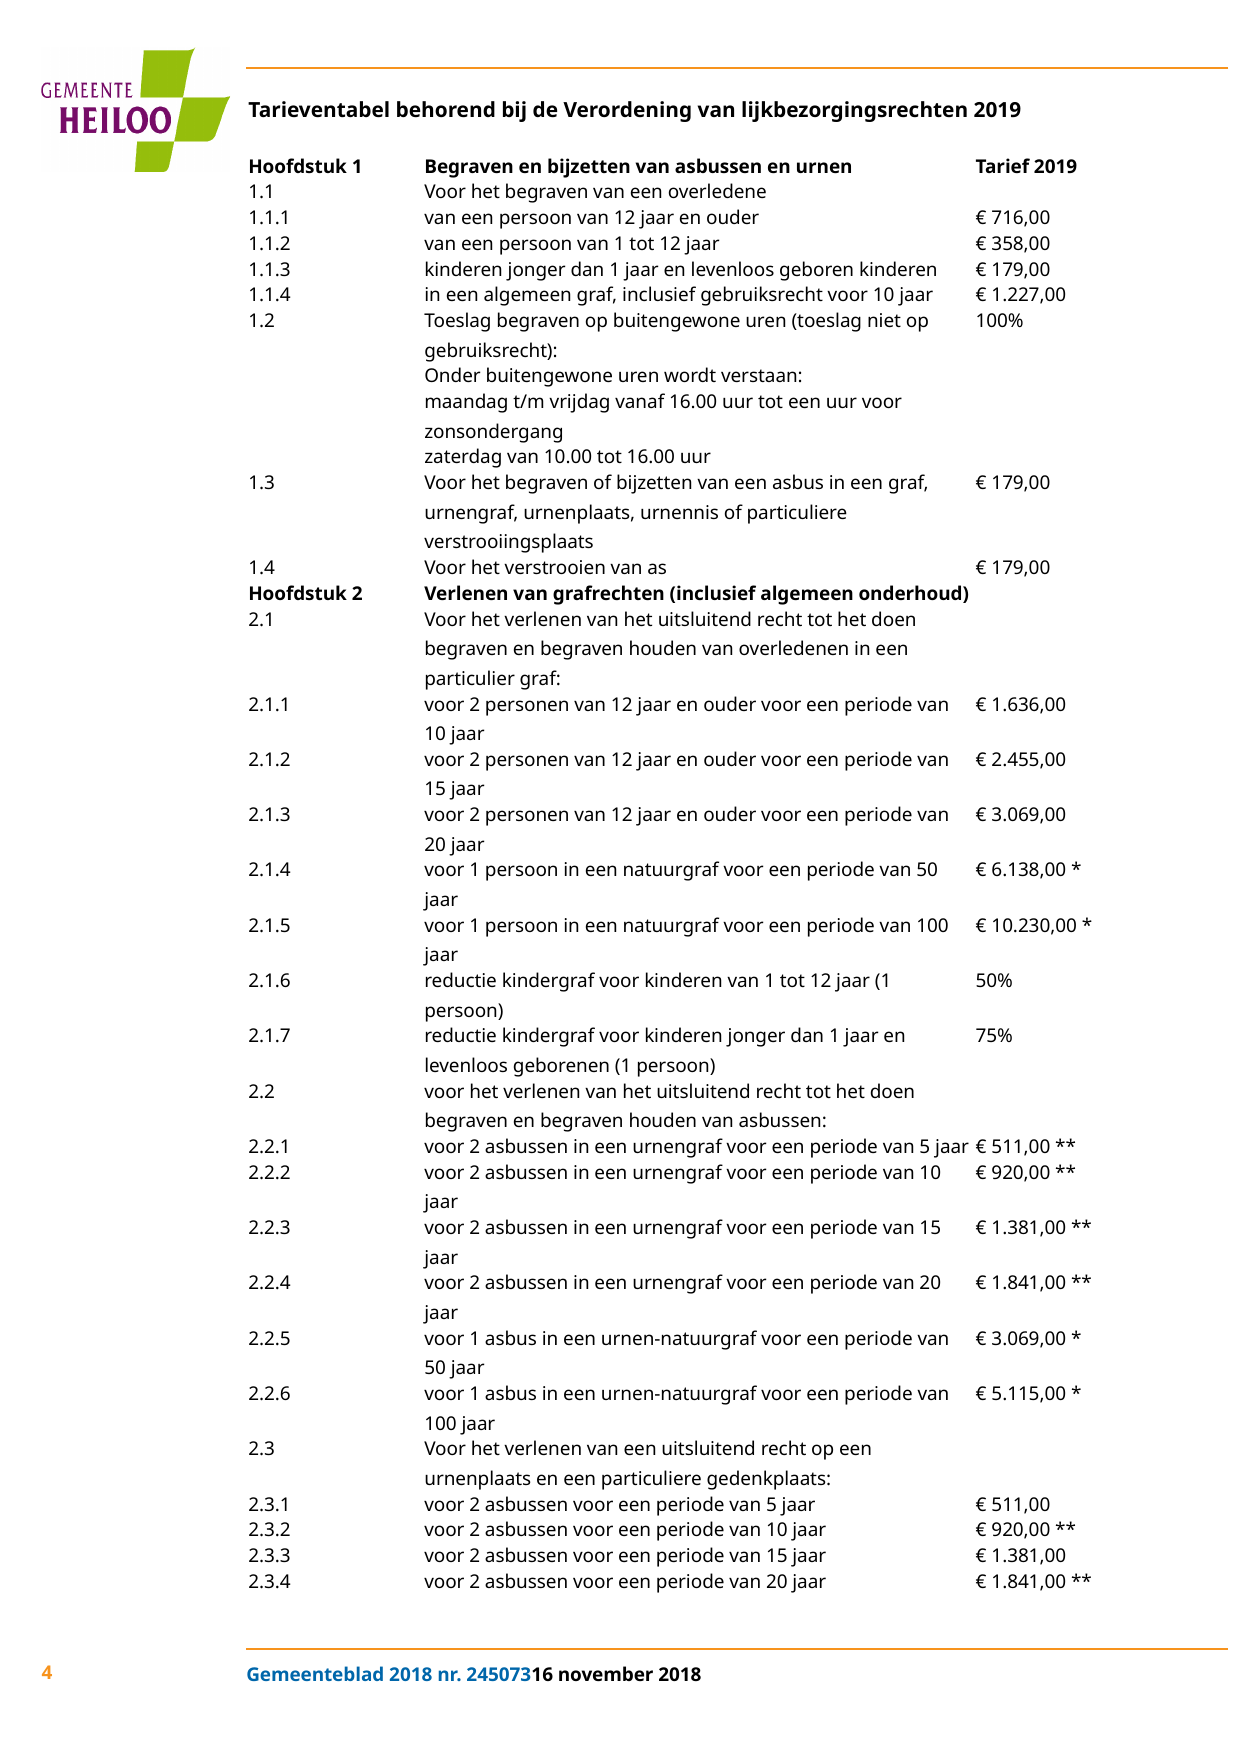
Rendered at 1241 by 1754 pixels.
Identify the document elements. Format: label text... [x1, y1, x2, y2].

table_cell € 179,00 [975, 554, 1152, 580]
table_cell voor 1 persoon in een natuurgraf voor een periode van 50 jaar [424, 857, 975, 912]
table_cell voor 2 asbussen in een urnengraf voor een periode van 5 jaar [424, 1133, 975, 1159]
table_cell [975, 363, 1152, 388]
table_cell € 1.227,00 [975, 282, 1152, 307]
table_cell kinderen jonger dan 1 jaar en levenloos geboren kinderen [424, 256, 975, 282]
table_cell [975, 179, 1152, 204]
table_cell Hoofdstuk 2 [248, 580, 424, 606]
table_cell Voor het verlenen van een uitsluitend recht op een urnenplaats en een particuliere gedenkplaats: [424, 1436, 975, 1491]
table_cell 1.1.2 [248, 230, 424, 256]
table_cell voor 1 asbus in een urnen-natuurgraf voor een periode van 50 jaar [424, 1325, 975, 1380]
table_cell [975, 1436, 1152, 1491]
table_cell 2.2.3 [248, 1214, 424, 1269]
table_cell 2.2.6 [248, 1380, 424, 1436]
table_cell 2.3.1 [248, 1491, 424, 1517]
table_cell 1.2 [248, 308, 424, 363]
table_cell 2.1.3 [248, 801, 424, 857]
table_cell 2.1.6 [248, 967, 424, 1023]
table_cell 1.4 [248, 554, 424, 580]
table_cell 2.1.2 [248, 746, 424, 801]
table_cell 1.1.1 [248, 205, 424, 230]
table_cell zaterdag van 10.00 tot 16.00 uur [424, 444, 975, 469]
table_cell voor 2 asbussen in een urnengraf voor een periode van 20 jaar [424, 1270, 975, 1325]
table_cell € 179,00 [975, 256, 1152, 282]
table_cell 2.2 [248, 1078, 424, 1133]
table_cell van een persoon van 1 tot 12 jaar [424, 230, 975, 256]
table_cell [248, 389, 424, 444]
table_cell € 1.381,00 [975, 1542, 1152, 1568]
table_cell voor 2 asbussen voor een periode van 20 jaar [424, 1568, 975, 1594]
table_cell 2.3 [248, 1436, 424, 1491]
table_cell Verlenen van grafrechten (inclusief algemeen onderhoud) [424, 580, 975, 606]
table_cell 100% [975, 308, 1152, 363]
table_cell € 3.069,00 [975, 801, 1152, 857]
table_cell reductie kindergraf voor kinderen jonger dan 1 jaar en levenloos geborenen (1 persoon) [424, 1023, 975, 1078]
table_cell voor het verlenen van het uitsluitend recht tot het doen begraven en begraven houden van asbussen: [424, 1078, 975, 1133]
text Tarieventabel behorend bij de Verordening van lijkbezorgingsrechten 2019 [248, 95, 1152, 123]
table_cell Voor het begraven of bijzetten van een asbus in een graf, urnengraf, urnenplaats, urnennis of particuliere verstrooiingsplaats [424, 470, 975, 554]
table_cell 2.1 [248, 606, 424, 691]
table_cell € 5.115,00 * [975, 1380, 1152, 1436]
table_cell € 358,00 [975, 230, 1152, 256]
table_cell voor 2 personen van 12 jaar en ouder voor een periode van 10 jaar [424, 691, 975, 746]
table_cell [975, 1078, 1152, 1133]
picture [41, 47, 231, 172]
table_cell voor 1 persoon in een natuurgraf voor een periode van 100 jaar [424, 912, 975, 967]
table_cell Onder buitengewone uren wordt verstaan: [424, 363, 975, 388]
table_cell van een persoon van 12 jaar en ouder [424, 205, 975, 230]
table_cell € 1.841,00 ** [975, 1270, 1152, 1325]
table_cell 1.1.3 [248, 256, 424, 282]
table_cell reductie kindergraf voor kinderen van 1 tot 12 jaar (1 persoon) [424, 967, 975, 1023]
table_cell 2.3.4 [248, 1568, 424, 1594]
table_cell € 920,00 ** [975, 1159, 1152, 1214]
table_cell 2.1.4 [248, 857, 424, 912]
table_cell [248, 444, 424, 469]
table_cell 2.3.2 [248, 1517, 424, 1542]
table_cell 2.1.7 [248, 1023, 424, 1078]
table_cell 1.1.4 [248, 282, 424, 307]
table_cell € 179,00 [975, 470, 1152, 554]
table_cell € 6.138,00 * [975, 857, 1152, 912]
table_cell voor 2 personen van 12 jaar en ouder voor een periode van 20 jaar [424, 801, 975, 857]
table_cell Voor het begraven van een overledene [424, 179, 975, 204]
table_cell € 511,00 [975, 1491, 1152, 1517]
table_cell [975, 606, 1152, 691]
table_header Begraven en bijzetten van asbussen en urnen [424, 153, 975, 179]
table_cell € 1.381,00 ** [975, 1214, 1152, 1269]
table_cell voor 2 asbussen voor een periode van 15 jaar [424, 1542, 975, 1568]
table_cell Toeslag begraven op buitengewone uren (toeslag niet op gebruiksrecht): [424, 308, 975, 363]
table_cell 2.1.5 [248, 912, 424, 967]
table_cell [975, 580, 1152, 606]
table_cell 2.2.1 [248, 1133, 424, 1159]
table_cell € 1.841,00 ** [975, 1568, 1152, 1594]
table_cell € 716,00 [975, 205, 1152, 230]
table_cell 2.2.4 [248, 1270, 424, 1325]
table_cell 2.2.2 [248, 1159, 424, 1214]
table_header Tarief 2019 [975, 153, 1152, 179]
table_cell [248, 363, 424, 388]
table_cell € 2.455,00 [975, 746, 1152, 801]
table_cell Voor het verstrooien van as [424, 554, 975, 580]
table_cell 2.3.3 [248, 1542, 424, 1568]
table_cell € 511,00 ** [975, 1133, 1152, 1159]
table_cell € 3.069,00 * [975, 1325, 1152, 1380]
table_cell € 920,00 ** [975, 1517, 1152, 1542]
table_cell voor 1 asbus in een urnen-natuurgraf voor een periode van 100 jaar [424, 1380, 975, 1436]
table_cell 1.3 [248, 470, 424, 554]
table_cell [975, 444, 1152, 469]
table_cell 75% [975, 1023, 1152, 1078]
table_cell voor 2 personen van 12 jaar en ouder voor een periode van 15 jaar [424, 746, 975, 801]
table_cell 1.1 [248, 179, 424, 204]
table_cell voor 2 asbussen in een urnengraf voor een periode van 15 jaar [424, 1214, 975, 1269]
table_cell maandag t/m vrijdag vanaf 16.00 uur tot een uur voor zonsondergang [424, 389, 975, 444]
table_cell in een algemeen graf, inclusief gebruiksrecht voor 10 jaar [424, 282, 975, 307]
table_cell € 1.636,00 [975, 691, 1152, 746]
table_cell voor 2 asbussen voor een periode van 5 jaar [424, 1491, 975, 1517]
table_cell voor 2 asbussen voor een periode van 10 jaar [424, 1517, 975, 1542]
table_cell 2.1.1 [248, 691, 424, 746]
table_cell Voor het verlenen van het uitsluitend recht tot het doen begraven en begraven houden van overledenen in een particulier graf: [424, 606, 975, 691]
table_header Hoofdstuk 1 [248, 153, 424, 179]
table_cell [975, 389, 1152, 444]
table_cell 2.2.5 [248, 1325, 424, 1380]
table_cell € 10.230,00 * [975, 912, 1152, 967]
table_cell 50% [975, 967, 1152, 1023]
table_cell voor 2 asbussen in een urnengraf voor een periode van 10 jaar [424, 1159, 975, 1214]
